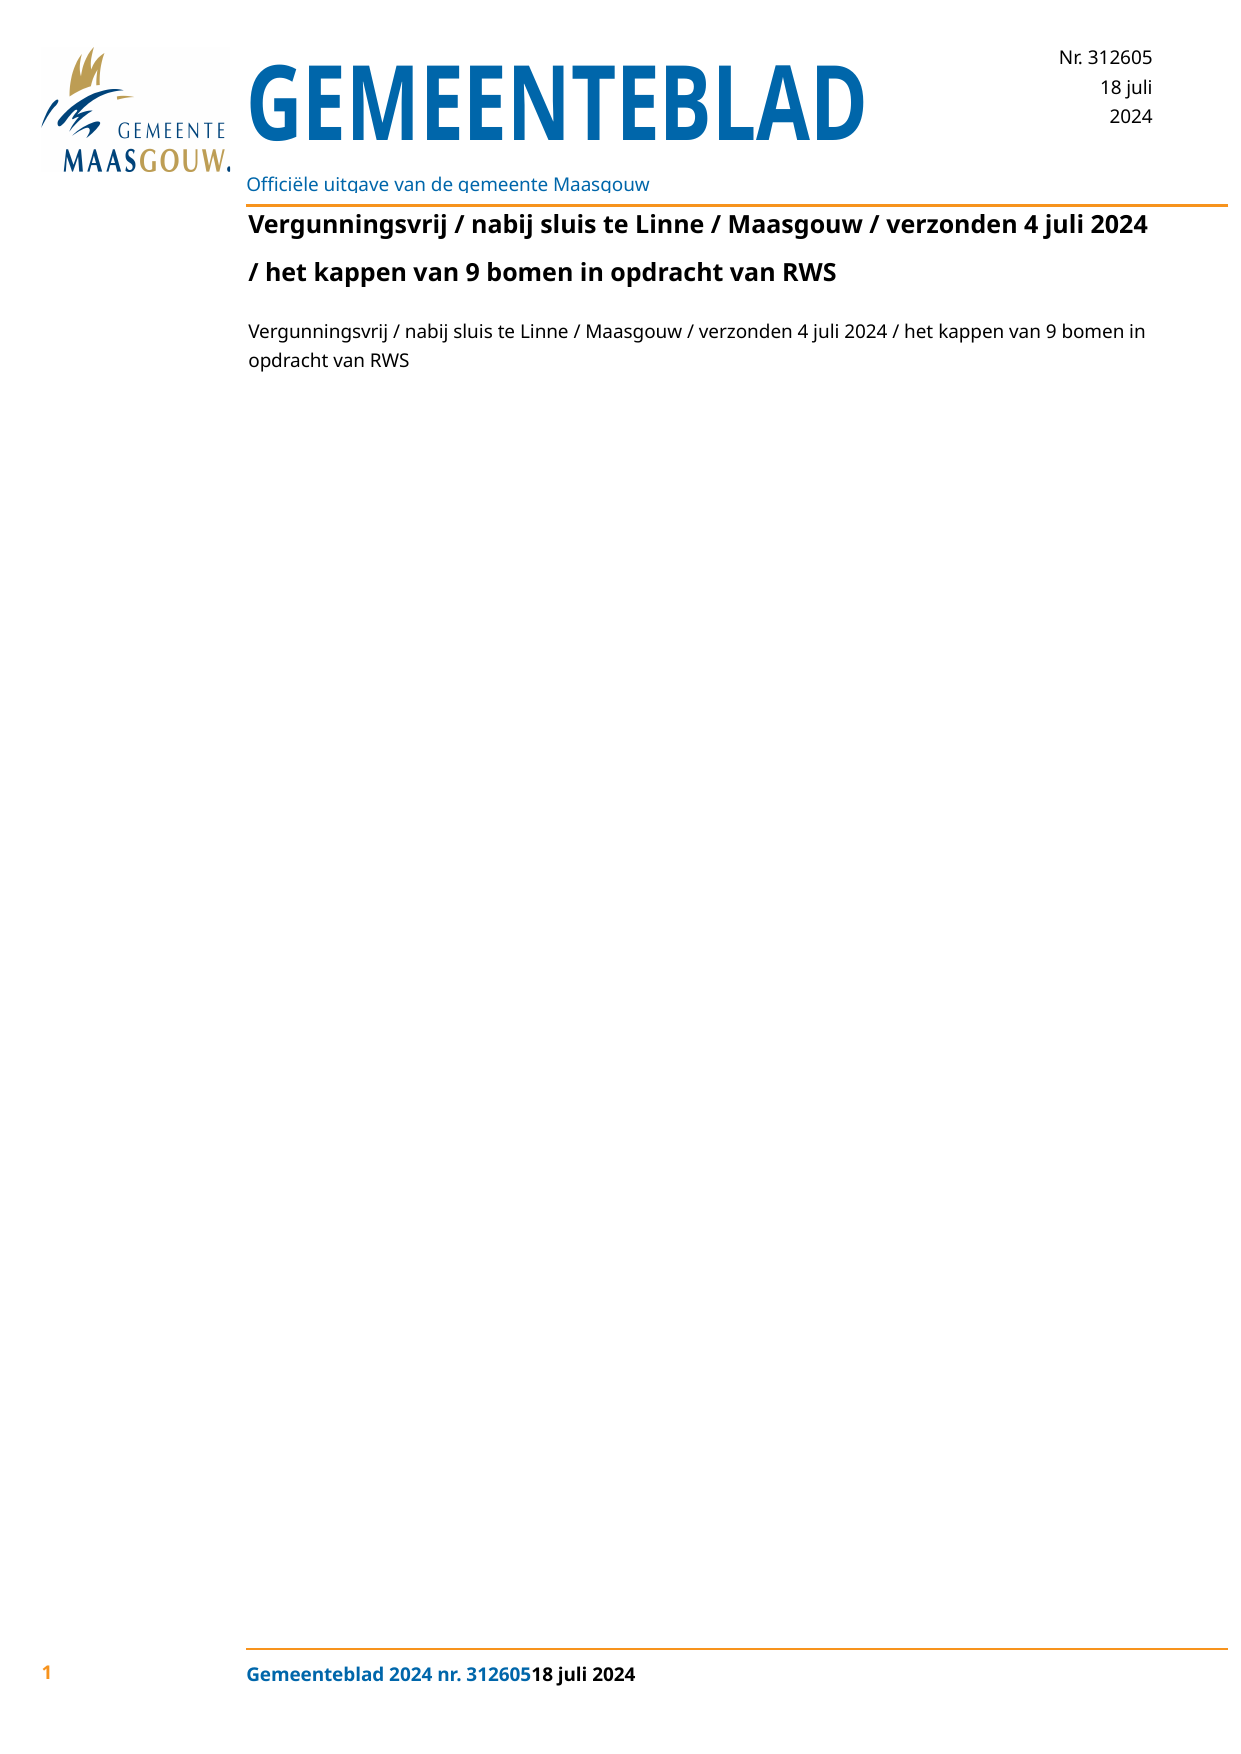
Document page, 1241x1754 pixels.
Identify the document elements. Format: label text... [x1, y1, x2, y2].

picture [41, 47, 231, 172]
text Vergunningsvrij / nabij sluis te Linne / Maasgouw / verzonden 4 juli 2024 / het kappen van 9 bomen in opdracht van RWS [248, 318, 1152, 373]
text Vergunningsvrij / nabij sluis te Linne / Maasgouw / verzonden 4 juli 2024 / het kappen van 9 bomen in opdracht van RWS [248, 207, 1152, 288]
